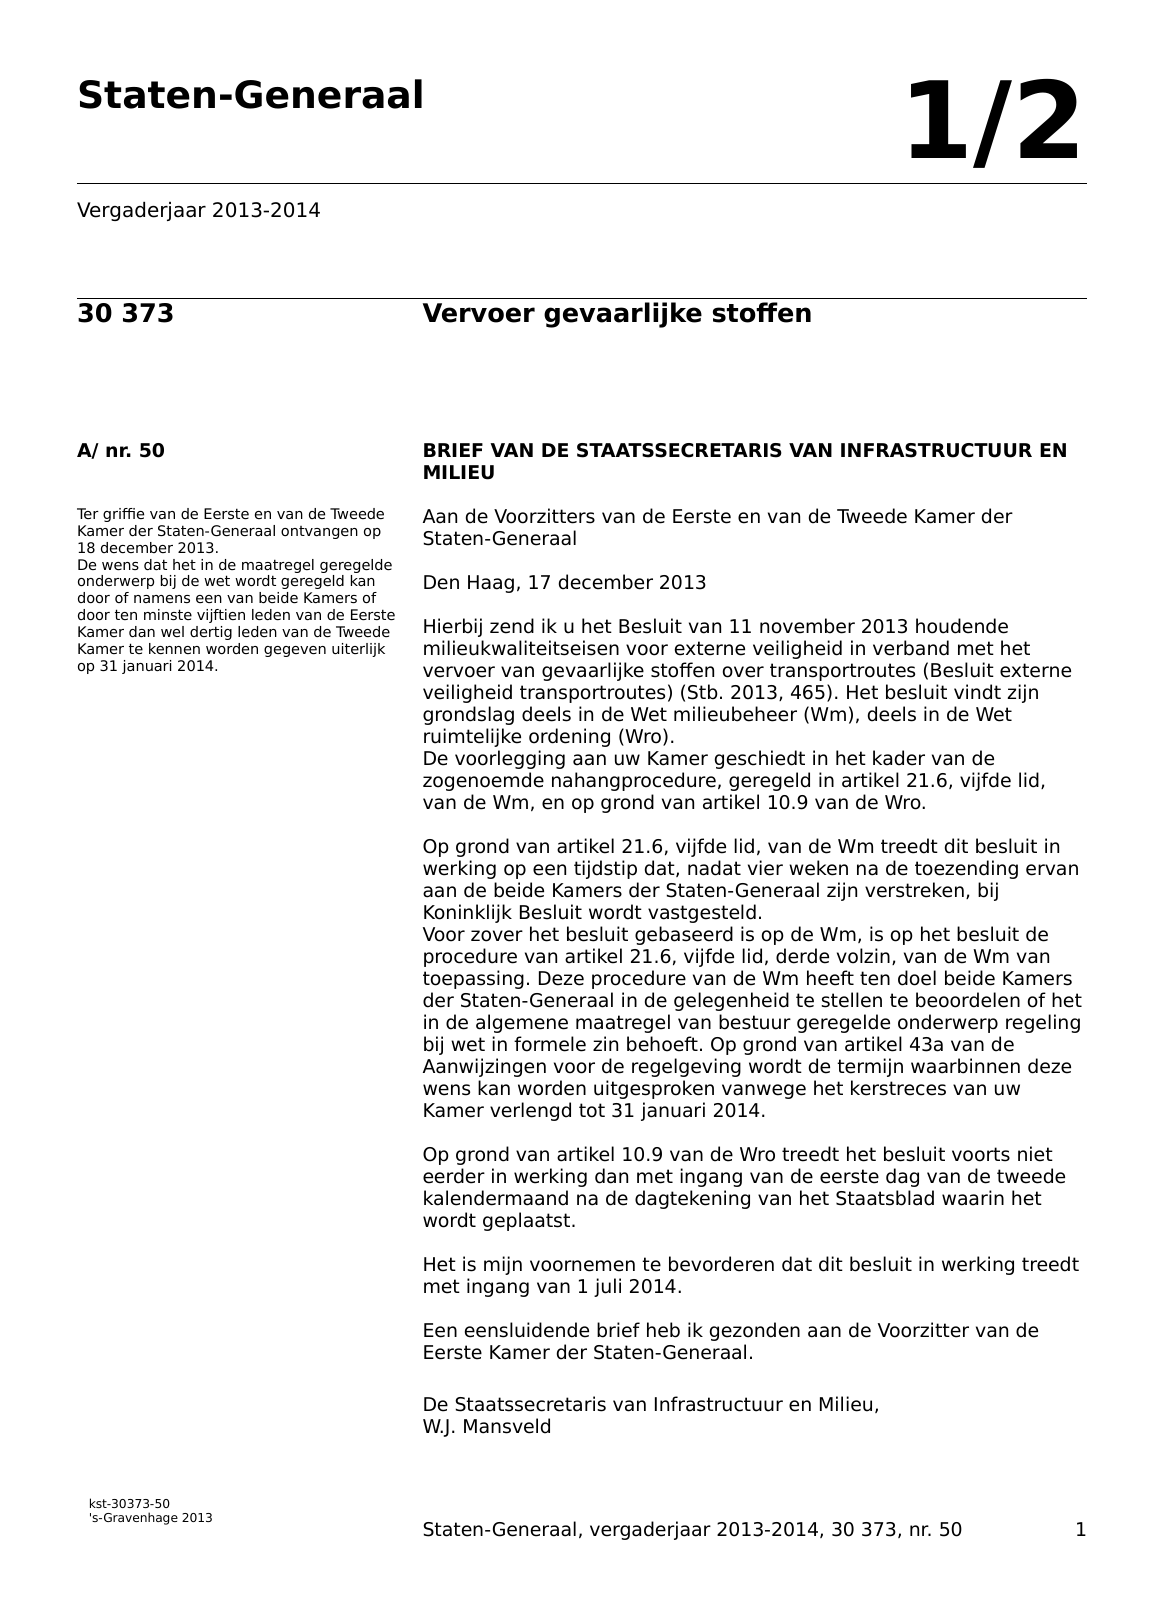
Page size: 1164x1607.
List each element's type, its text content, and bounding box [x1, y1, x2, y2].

text kst-30373-50 [88, 1497, 323, 1511]
subtitle 30 373 Vervoer gevaarlijke stoffen [77, 299, 1087, 329]
subtitle A/ nr. 50 BRIEF VAN DE STAATSSECRETARIS VAN INFRASTRUCTUUR EN MILIEU [77, 440, 1087, 484]
text Het is mijn voornemen te bevorderen dat dit besluit in werking treedt met ingang van 1 juli 2014. [422, 1254, 1087, 1298]
table_header Staten-Generaal [77, 59, 886, 183]
text Ter griffie van de Eerste en van de Tweede Kamer der Staten-Generaal ontvangen op 18 december 2013. [77, 506, 399, 556]
text De wens dat het in de maatregel geregelde onderwerp bij de wet wordt geregeld kan door of namens een van beide Kamers of door ten minste vijftien leden van de Eerste Kamer dan wel dertig leden van de Tweede Kamer te kennen worden gegeven uiterlijk op 31 januari 2014. [77, 556, 399, 674]
text Hierbij zend ik u het Besluit van 11 november 2013 houdende milieukwaliteitseisen voor externe veiligheid in verband met het vervoer van gevaarlijke stoffen over transportroutes (Besluit externe veiligheid transportroutes) (Stb. 2013, 465). Het besluit vindt zijn grondslag deels in de Wet milieubeheer (Wm), deels in de Wet ruimtelijke ordening (Wro). [422, 616, 1087, 748]
text De voorlegging aan uw Kamer geschiedt in het kader van de zogenoemde nahangprocedure, geregeld in artikel 21.6, vijfde lid, van de Wm, en op grond van artikel 10.9 van de Wro. [422, 748, 1087, 814]
text Een eensluidende brief heb ik gezonden aan de Voorzitter van de Eerste Kamer der Staten-Generaal. [422, 1320, 1087, 1364]
text Op grond van artikel 21.6, vijfde lid, van de Wm treedt dit besluit in werking op een tijdstip dat, nadat vier weken na de toezending ervan aan de beide Kamers der Staten-Generaal zijn verstreken, bij Koninklijk Besluit wordt vastgesteld. [422, 836, 1087, 924]
table_header 1/2 [886, 59, 1087, 183]
text Aan de Voorzitters van de Eerste en van de Tweede Kamer der Staten-Generaal [422, 506, 1087, 550]
text De Staatssecretaris van Infrastructuur en Milieu, W.J. Mansveld [422, 1394, 1087, 1438]
text Den Haag, 17 december 2013 [422, 572, 1087, 594]
text Op grond van artikel 10.9 van de Wro treedt het besluit voorts niet eerder in werking dan met ingang van de eerste dag van de tweede kalendermaand na de dagtekening van het Staatsblad waarin het wordt geplaatst. [422, 1144, 1087, 1232]
text 's-Gravenhage 2013 [88, 1511, 323, 1525]
text Voor zover het besluit gebaseerd is op de Wm, is op het besluit de procedure van artikel 21.6, vijfde lid, derde volzin, van de Wm van toepassing. Deze procedure van de Wm heeft ten doel beide Kamers der Staten-Generaal in de gelegenheid te stellen te beoordelen of het in de algemene maatregel van bestuur geregelde onderwerp regeling bij wet in formele zin behoeft. Op grond van artikel 43a van de Aanwijzingen voor de regelgeving wordt de termijn waarbinnen deze wens kan worden uitgesproken vanwege het kerstreces van uw Kamer verlengd tot 31 januari 2014. [422, 924, 1087, 1122]
table_cell Vergaderjaar 2013-2014 [77, 184, 1087, 298]
